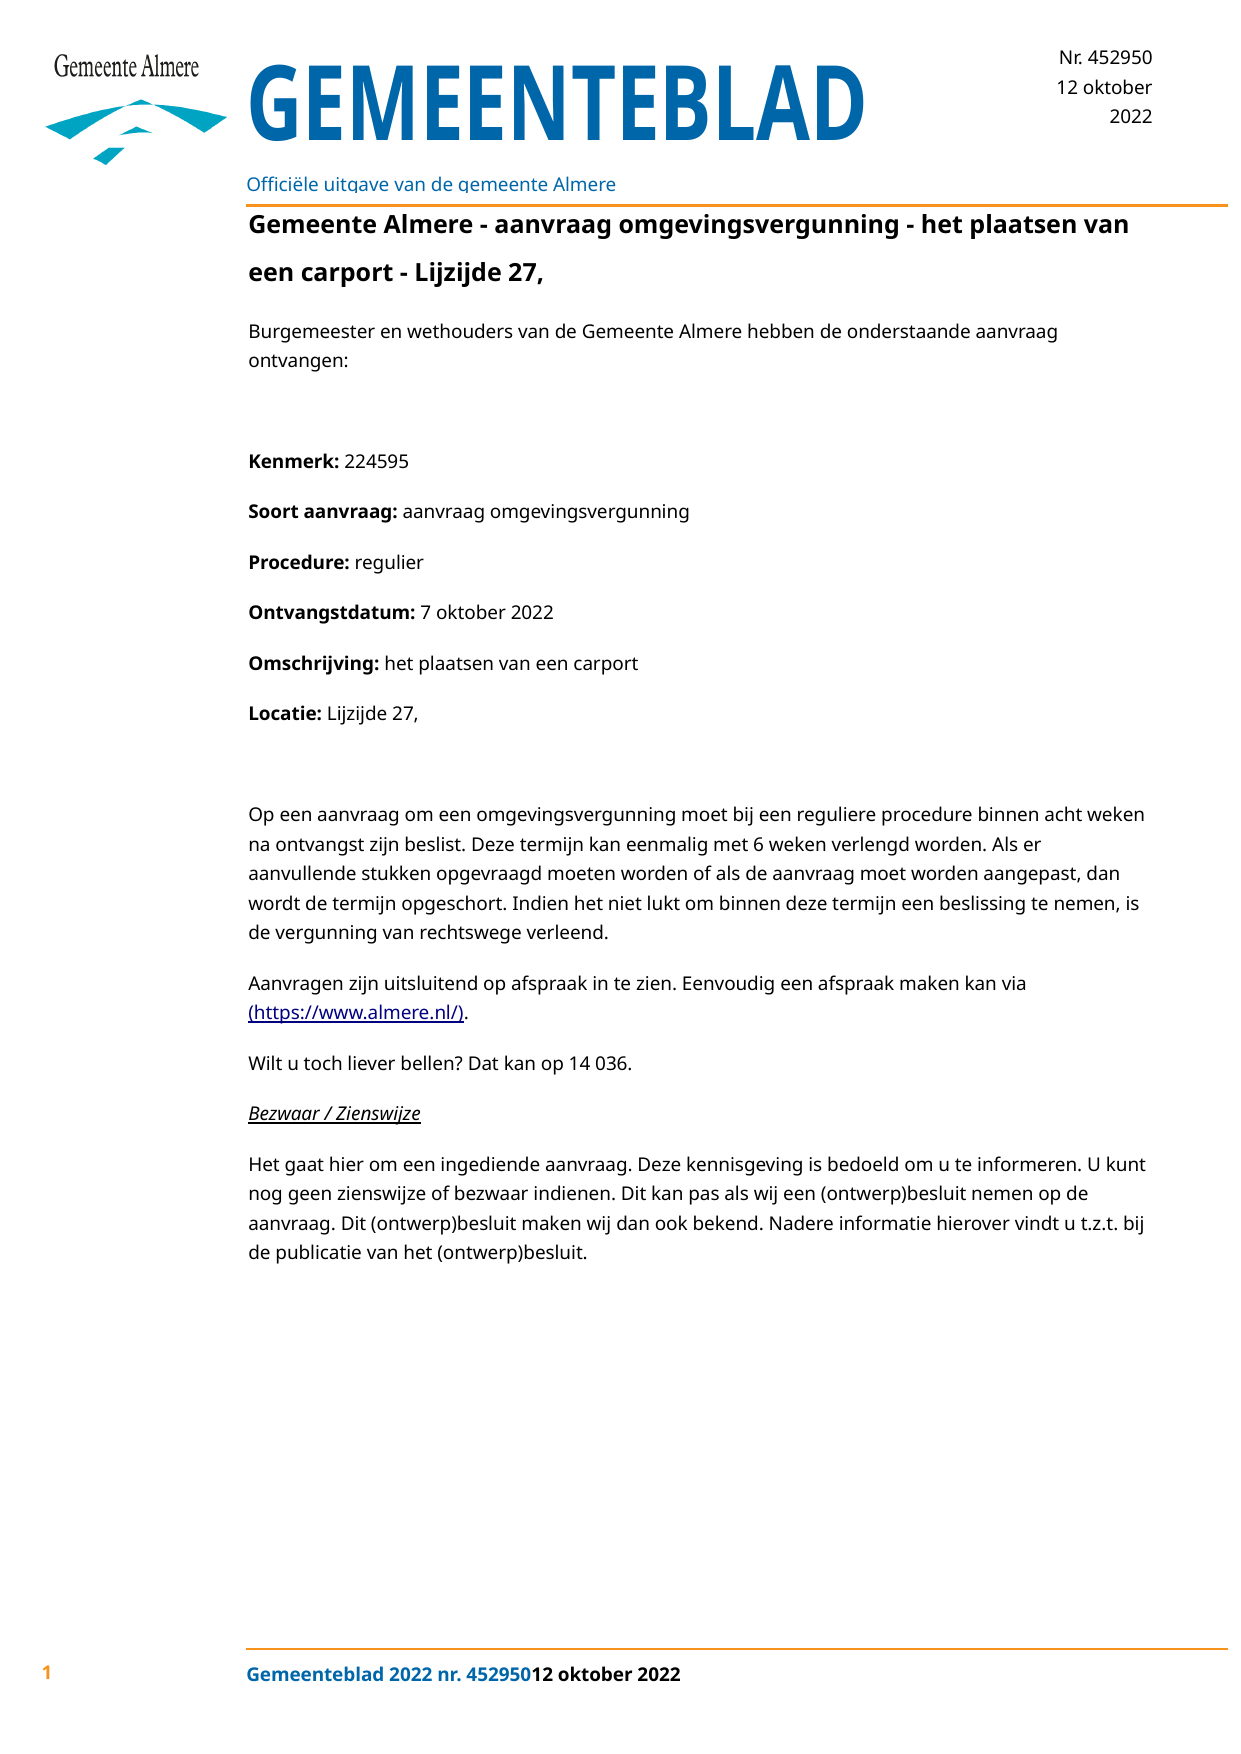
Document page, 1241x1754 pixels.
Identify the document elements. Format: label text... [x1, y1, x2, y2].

text Op een aanvraag om een omgevingsvergunning moet bij een reguliere procedure binnen acht weken na ontvangst zijn beslist. Deze termijn kan eenmalig met 6 weken verlengd worden. Als er aanvullende stukken opgevraagd moeten worden of als de aanvraag moet worden aangepast, dan wordt de termijn opgeschort. Indien het niet lukt om binnen deze termijn een beslissing te nemen, is de vergunning van rechtswege verleend. [248, 801, 1152, 945]
text Burgemeester en wethouders van de Gemeente Almere hebben de onderstaande aanvraag ontvangen: [248, 318, 1152, 373]
text Wilt u toch liever bellen? Dat kan op 14 036. [248, 1050, 1152, 1076]
text Ontvangstdatum: 7 oktober 2022 [248, 599, 1152, 625]
text Aanvragen zijn uitsluitend op afspraak in te zien. Eenvoudig een afspraak maken kan via (https://www.almere.nl/). [248, 970, 1152, 1025]
text Procedure: regulier [248, 549, 1152, 575]
picture [41, 47, 231, 172]
text Gemeente Almere - aanvraag omgevingsvergunning - het plaatsen van een carport - Lijzijde 27, [248, 207, 1152, 288]
text Omschrijving: het plaatsen van een carport [248, 650, 1152, 676]
text Kenmerk: 224595 [248, 448, 1152, 474]
text Soort aanvraag: aanvraag omgevingsvergunning [248, 499, 1152, 524]
text Locatie: Lijzijde 27, [248, 700, 1152, 726]
text Bezwaar / Zienswijze [248, 1100, 1152, 1126]
text Het gaat hier om een ingediende aanvraag. Deze kennisgeving is bedoeld om u te informeren. U kunt nog geen zienswijze of bezwaar indienen. Dit kan pas als wij een (ontwerp)besluit nemen op de aanvraag. Dit (ontwerp)besluit maken wij dan ook bekend. Nadere informatie hierover vindt u t.z.t. bij de publicatie van het (ontwerp)besluit. [248, 1151, 1152, 1265]
